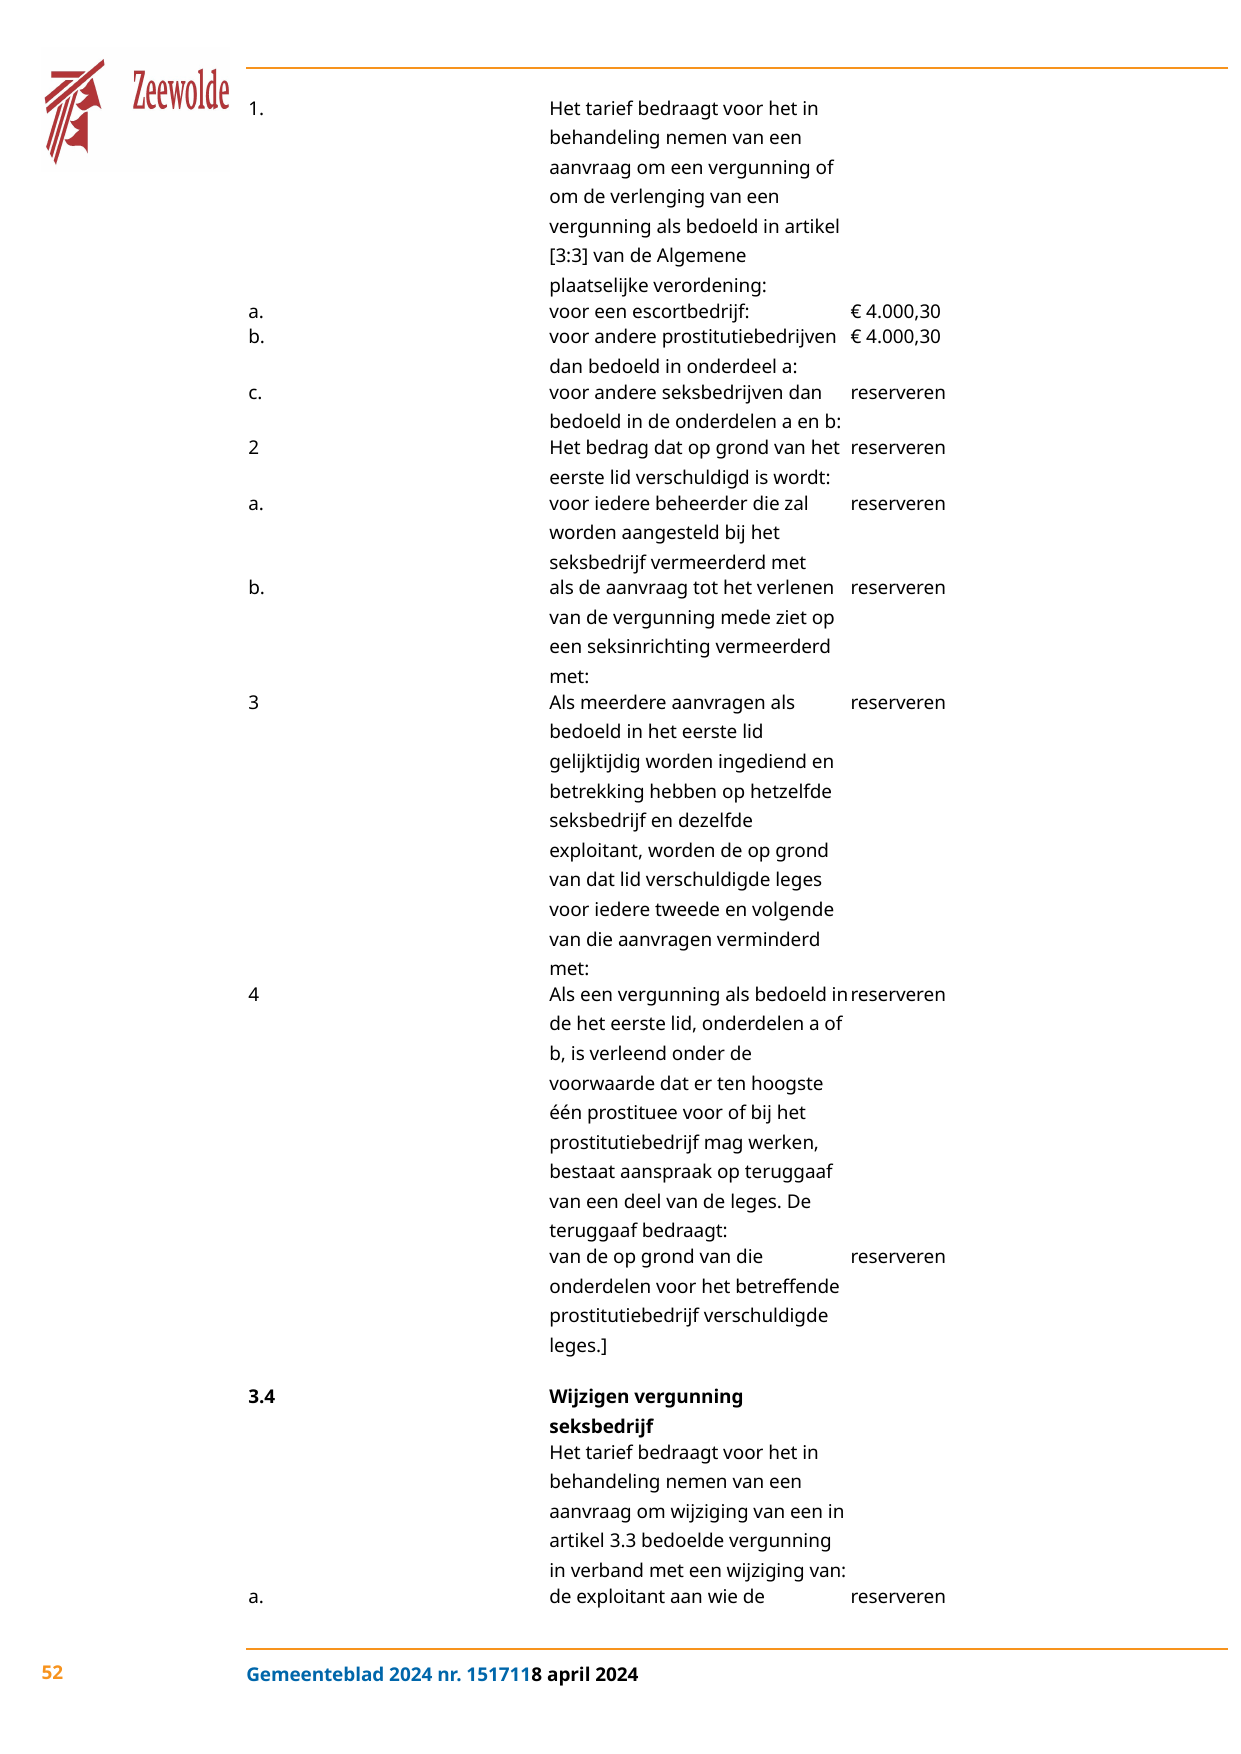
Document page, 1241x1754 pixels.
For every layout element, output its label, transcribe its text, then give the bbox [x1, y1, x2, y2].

table_cell de exploitant aan wie de [549, 1583, 850, 1609]
table_cell [850, 1384, 1152, 1439]
table_cell 2 [248, 434, 549, 490]
table_cell a. [248, 1583, 549, 1609]
table_cell 1. [248, 95, 549, 298]
table_cell [248, 1439, 549, 1583]
picture [41, 47, 231, 172]
table_cell voor andere prostitutiebedrijven dan bedoeld in onderdeel a: [549, 324, 850, 379]
table_cell [248, 1244, 549, 1358]
table_cell reserveren [850, 379, 1152, 434]
table_cell Als een vergunning als bedoeld in de het eerste lid, onderdelen a of b, is verleend onder de voorwaarde dat er ten hoogste één prostituee voor of bij het prostitutiebedrijf mag werken, bestaat aanspraak op teruggaaf van een deel van de leges. De teruggaaf bedraagt: [549, 981, 850, 1243]
table_cell reserveren [850, 490, 1152, 574]
table_cell voor een escortbedrijf: [549, 298, 850, 324]
table_cell van de op grond van die onderdelen voor het betreffende prostitutiebedrijf verschuldigde leges.] [549, 1244, 850, 1358]
table_cell a. [248, 490, 549, 574]
table_cell 4 [248, 981, 549, 1243]
table_cell € 4.000,30 [850, 298, 1152, 324]
table_cell 3.4 [248, 1384, 549, 1439]
table_cell reserveren [850, 981, 1152, 1243]
table_cell als de aanvraag tot het verlenen van de vergunning mede ziet op een seksinrichting vermeerderd met: [549, 575, 850, 689]
table_cell c. [248, 379, 549, 434]
table_cell [850, 1439, 1152, 1583]
table_cell a. [248, 298, 549, 324]
table_cell reserveren [850, 1244, 1152, 1358]
table_cell voor andere seksbedrijven dan bedoeld in de onderdelen a en b: [549, 379, 850, 434]
table_cell b. [248, 324, 549, 379]
table_cell Het tarief bedraagt voor het in behandeling nemen van een aanvraag om een vergunning of om de verlenging van een vergunning als bedoeld in artikel [3:3] van de Algemene plaatselijke verordening: [549, 95, 850, 298]
table_cell reserveren [850, 575, 1152, 689]
table_cell [850, 1358, 1152, 1384]
table_cell reserveren [850, 434, 1152, 490]
table_cell reserveren [850, 1583, 1152, 1609]
table_cell Het tarief bedraagt voor het in behandeling nemen van een aanvraag om wijziging van een in artikel 3.3 bedoelde vergunning in verband met een wijziging van: [549, 1439, 850, 1583]
table_cell reserveren [850, 689, 1152, 981]
table_cell [248, 1358, 549, 1384]
table_cell Als meerdere aanvragen als bedoeld in het eerste lid gelijktijdig worden ingediend en betrekking hebben op hetzelfde seksbedrijf en dezelfde exploitant, worden de op grond van dat lid verschuldigde leges voor iedere tweede en volgende van die aanvragen verminderd met: [549, 689, 850, 981]
table_cell Wijzigen vergunning seksbedrijf [549, 1384, 850, 1439]
table_cell Het bedrag dat op grond van het eerste lid verschuldigd is wordt: [549, 434, 850, 490]
table_cell [549, 1358, 850, 1384]
table_cell b. [248, 575, 549, 689]
table_cell voor iedere beheerder die zal worden aangesteld bij het seksbedrijf vermeerderd met [549, 490, 850, 574]
table_cell 3 [248, 689, 549, 981]
table_cell [850, 95, 1152, 298]
table_cell € 4.000,30 [850, 324, 1152, 379]
